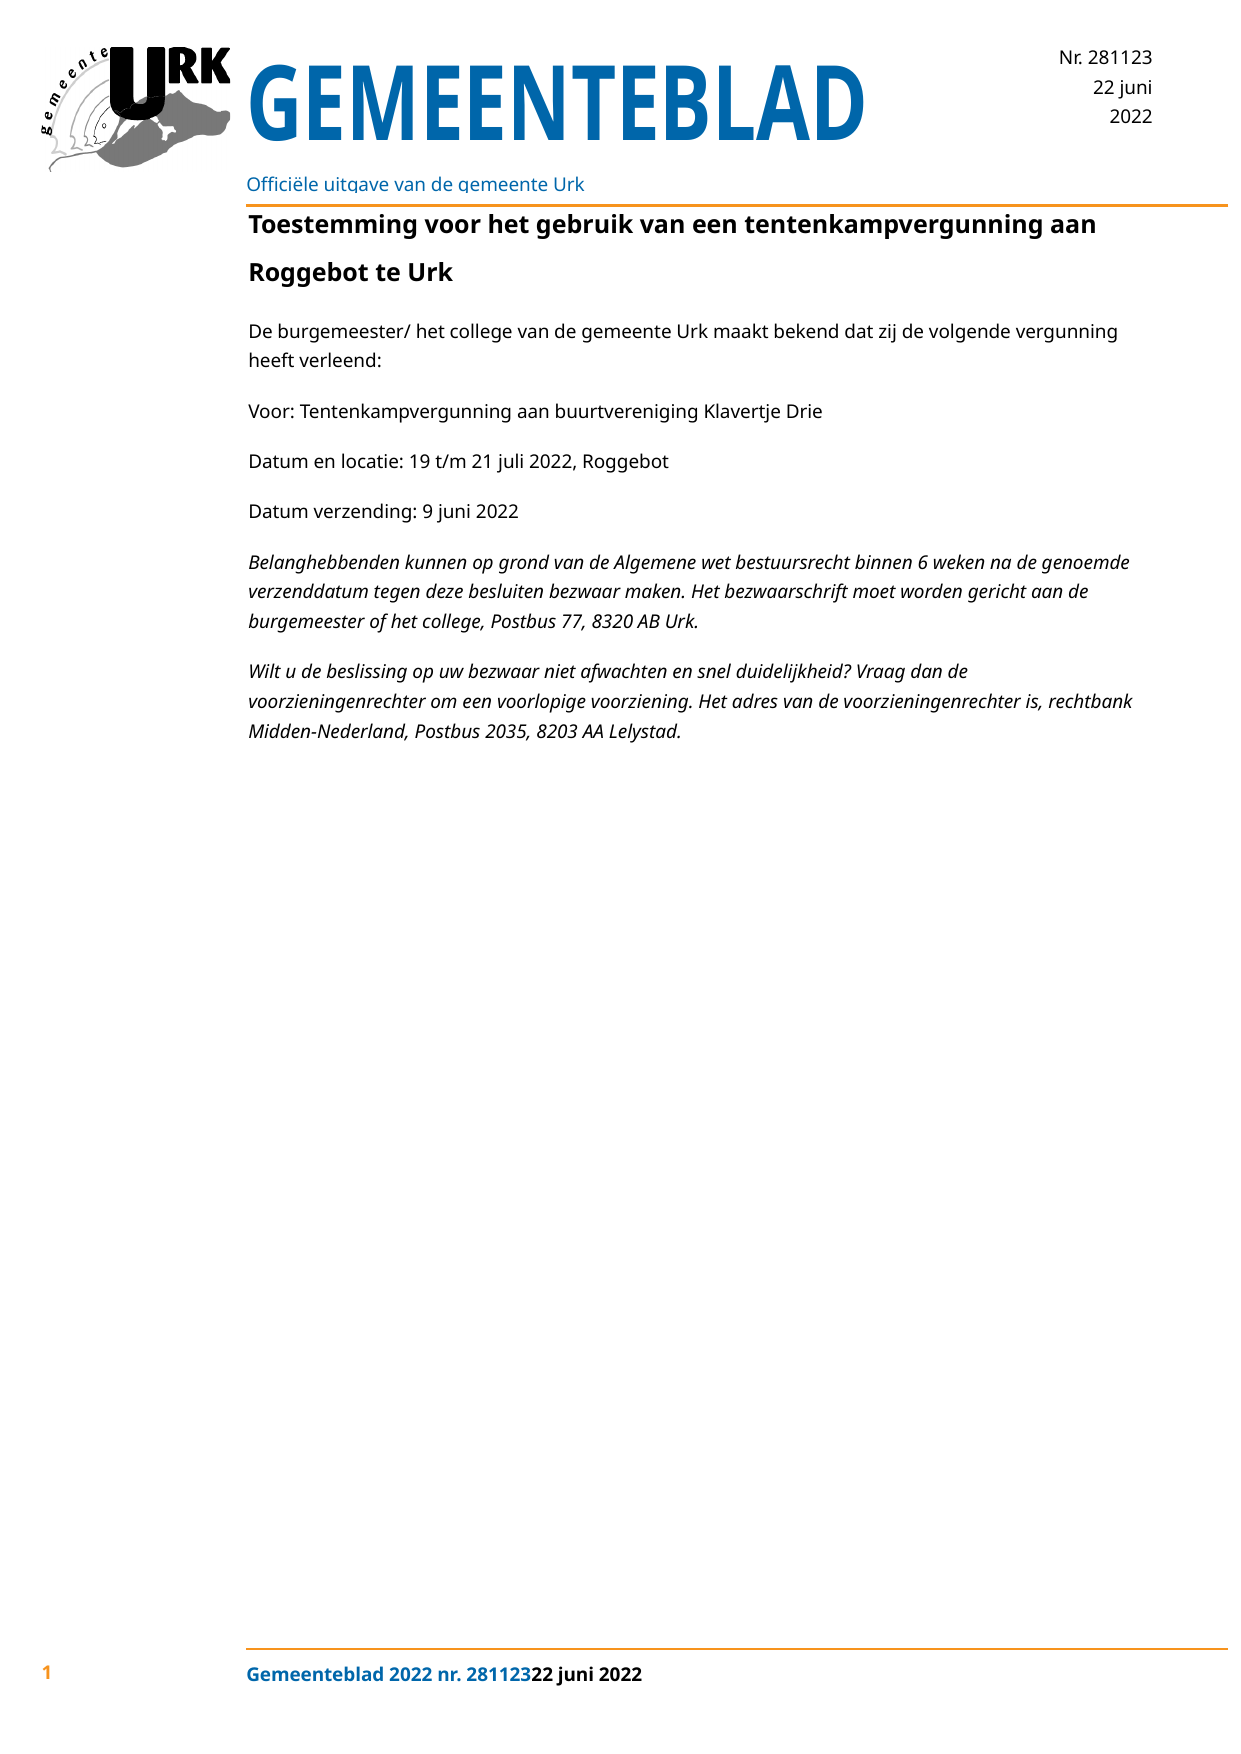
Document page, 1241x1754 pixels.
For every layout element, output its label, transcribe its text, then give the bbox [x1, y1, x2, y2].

text Toestemming voor het gebruik van een tentenkampvergunning aan Roggebot te Urk [248, 207, 1152, 288]
text Datum en locatie: 19 t/m 21 juli 2022, Roggebot [248, 448, 1152, 474]
text De burgemeester/ het college van de gemeente Urk maakt bekend dat zij de volgende vergunning heeft verleend: [248, 318, 1152, 373]
text Belanghebbenden kunnen op grond van de Algemene wet bestuursrecht binnen 6 weken na de genoemde verzenddatum tegen deze besluiten bezwaar maken. Het bezwaarschrift moet worden gericht aan de burgemeester of het college, Postbus 77, 8320 AB Urk. [248, 549, 1152, 634]
text Wilt u de beslissing op uw bezwaar niet afwachten en snel duidelijkheid? Vraag dan de voorzieningenrechter om een voorlopige voorziening. Het adres van de voorzieningenrechter is, rechtbank Midden-Nederland, Postbus 2035, 8203 AA Lelystad. [248, 659, 1152, 744]
text Voor: Tentenkampvergunning aan buurtvereniging Klavertje Drie [248, 398, 1152, 424]
picture [41, 47, 231, 172]
text Datum verzending: 9 juni 2022 [248, 499, 1152, 524]
